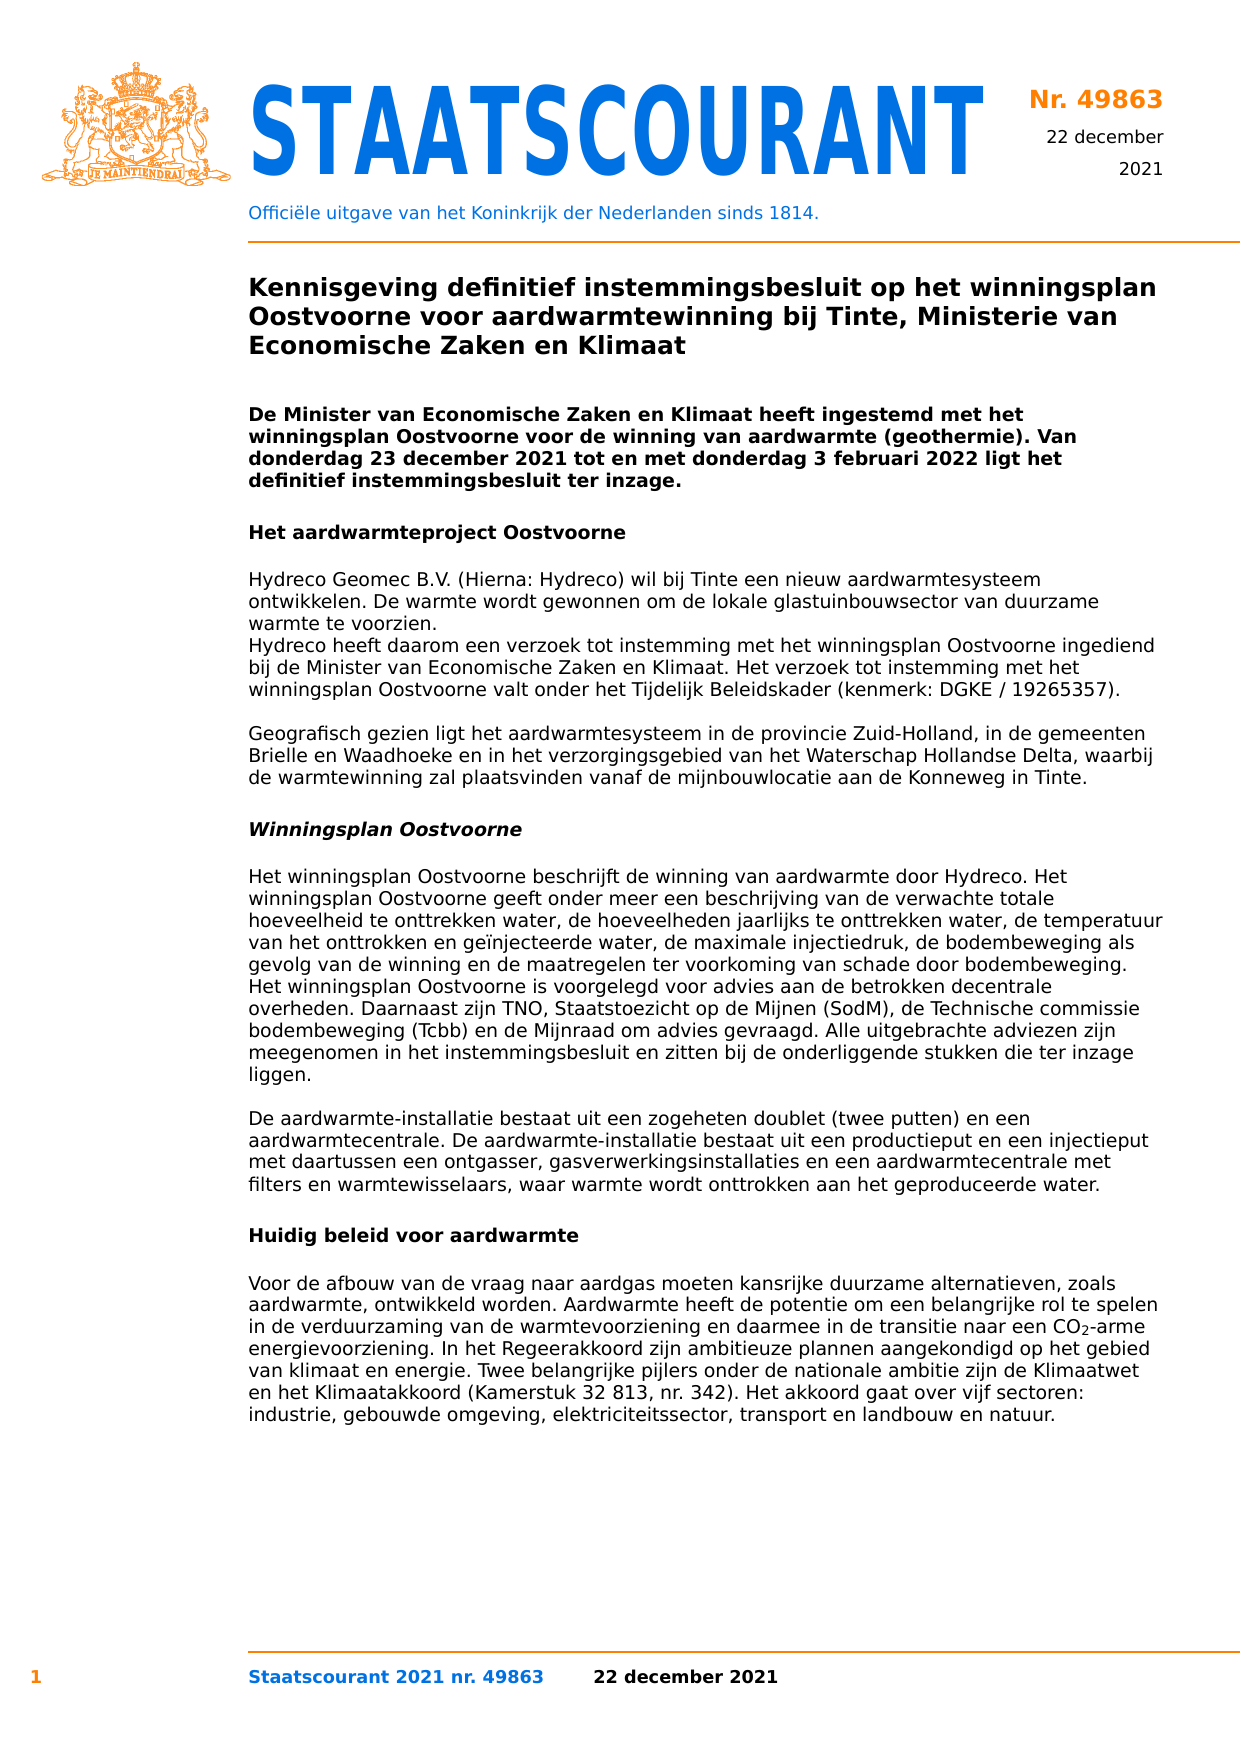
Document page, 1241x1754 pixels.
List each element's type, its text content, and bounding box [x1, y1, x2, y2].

table_cell Officiële uitgave van het Koninkrijk der Nederlanden sinds 1814. [248, 203, 1240, 241]
table_cell 22 december [998, 121, 1240, 153]
subtitle Kennisgeving definitief instemmingsbesluit op het winningsplan Oostvoorne voor aardwarmtewinning bij Tinte, Ministerie van Economische Zaken en Klimaat [248, 273, 1163, 361]
table_cell 2021 [998, 153, 1240, 203]
text Hydreco heeft daarom een verzoek tot instemming met het winningsplan Oostvoorne ingediend bij de Minister van Economische Zaken en Klimaat. Het verzoek tot instemming met het winningsplan Oostvoorne valt onder het Tijdelijk Beleidskader (kenmerk: DGKE / 19265357). [248, 635, 1163, 701]
picture [41, 62, 231, 186]
subtitle Winningsplan Oostvoorne [248, 819, 1163, 841]
text Geografisch gezien ligt het aardwarmtesysteem in de provincie Zuid-Holland, in de gemeenten Brielle en Waadhoeke en in het verzorgingsgebied van het Waterschap Hollandse Delta, waarbij de warmtewinning zal plaatsvinden vanaf de mijnbouwlocatie aan de Konneweg in Tinte. [248, 723, 1163, 789]
text Het winningsplan Oostvoorne beschrijft de winning van aardwarmte door Hydreco. Het winningsplan Oostvoorne geeft onder meer een beschrijving van de verwachte totale hoeveelheid te onttrekken water, de hoeveelheden jaarlijks te onttrekken water, de temperatuur van het onttrokken en geïnjecteerde water, de maximale injectiedruk, de bodembeweging als gevolg van de winning en de maatregelen ter voorkoming van schade door bodembeweging. [248, 866, 1163, 976]
subtitle Het aardwarmteproject Oostvoorne [248, 522, 1163, 544]
text De Minister van Economische Zaken en Klimaat heeft ingestemd met het winningsplan Oostvoorne voor de winning van aardwarmte (geothermie). Van donderdag 23 december 2021 tot en met donderdag 3 februari 2022 ligt het definitief instemmingsbesluit ter inzage. [248, 404, 1163, 492]
table_header Nr. 49863 [998, 62, 1240, 121]
table_header STAATSCOURANT [248, 62, 998, 203]
text De aardwarmte-installatie bestaat uit een zogeheten doublet (twee putten) en een aardwarmtecentrale. De aardwarmte-installatie bestaat uit een productieput en een injectieput met daartussen een ontgasser, gasverwerkingsinstallaties en een aardwarmtecentrale met filters en warmtewisselaars, waar warmte wordt onttrokken aan het geproduceerde water. [248, 1107, 1163, 1195]
subtitle Huidig beleid voor aardwarmte [248, 1225, 1163, 1247]
text Voor de afbouw van de vraag naar aardgas moeten kansrijke duurzame alternatieven, zoals aardwarmte, ontwikkeld worden. Aardwarmte heeft de potentie om een belangrijke rol te spelen in de verduurzaming van de warmtevoorziening en daarmee in de transitie naar een CO2-arme energievoorziening. In het Regeerakkoord zijn ambitieuze plannen aangekondigd op het gebied van klimaat en energie. Twee belangrijke pijlers onder de nationale ambitie zijn de Klimaatwet en het Klimaatakkoord (Kamerstuk 32 813, nr. 342). Het akkoord gaat over vijf sectoren: industrie, gebouwde omgeving, elektriciteitssector, transport en landbouw en natuur. [248, 1272, 1163, 1426]
text Het winningsplan Oostvoorne is voorgelegd voor advies aan de betrokken decentrale overheden. Daarnaast zijn TNO, Staatstoezicht op de Mijnen (SodM), de Technische commissie bodembeweging (Tcbb) en de Mijnraad om advies gevraagd. Alle uitgebrachte adviezen zijn meegenomen in het instemmingsbesluit en zitten bij de onderliggende stukken die ter inzage liggen. [248, 976, 1163, 1086]
table_header [25, 62, 248, 241]
text Hydreco Geomec B.V. (Hierna: Hydreco) wil bij Tinte een nieuw aardwarmtesysteem ontwikkelen. De warmte wordt gewonnen om de lokale glastuinbouwsector van duurzame warmte te voorzien. [248, 569, 1163, 635]
